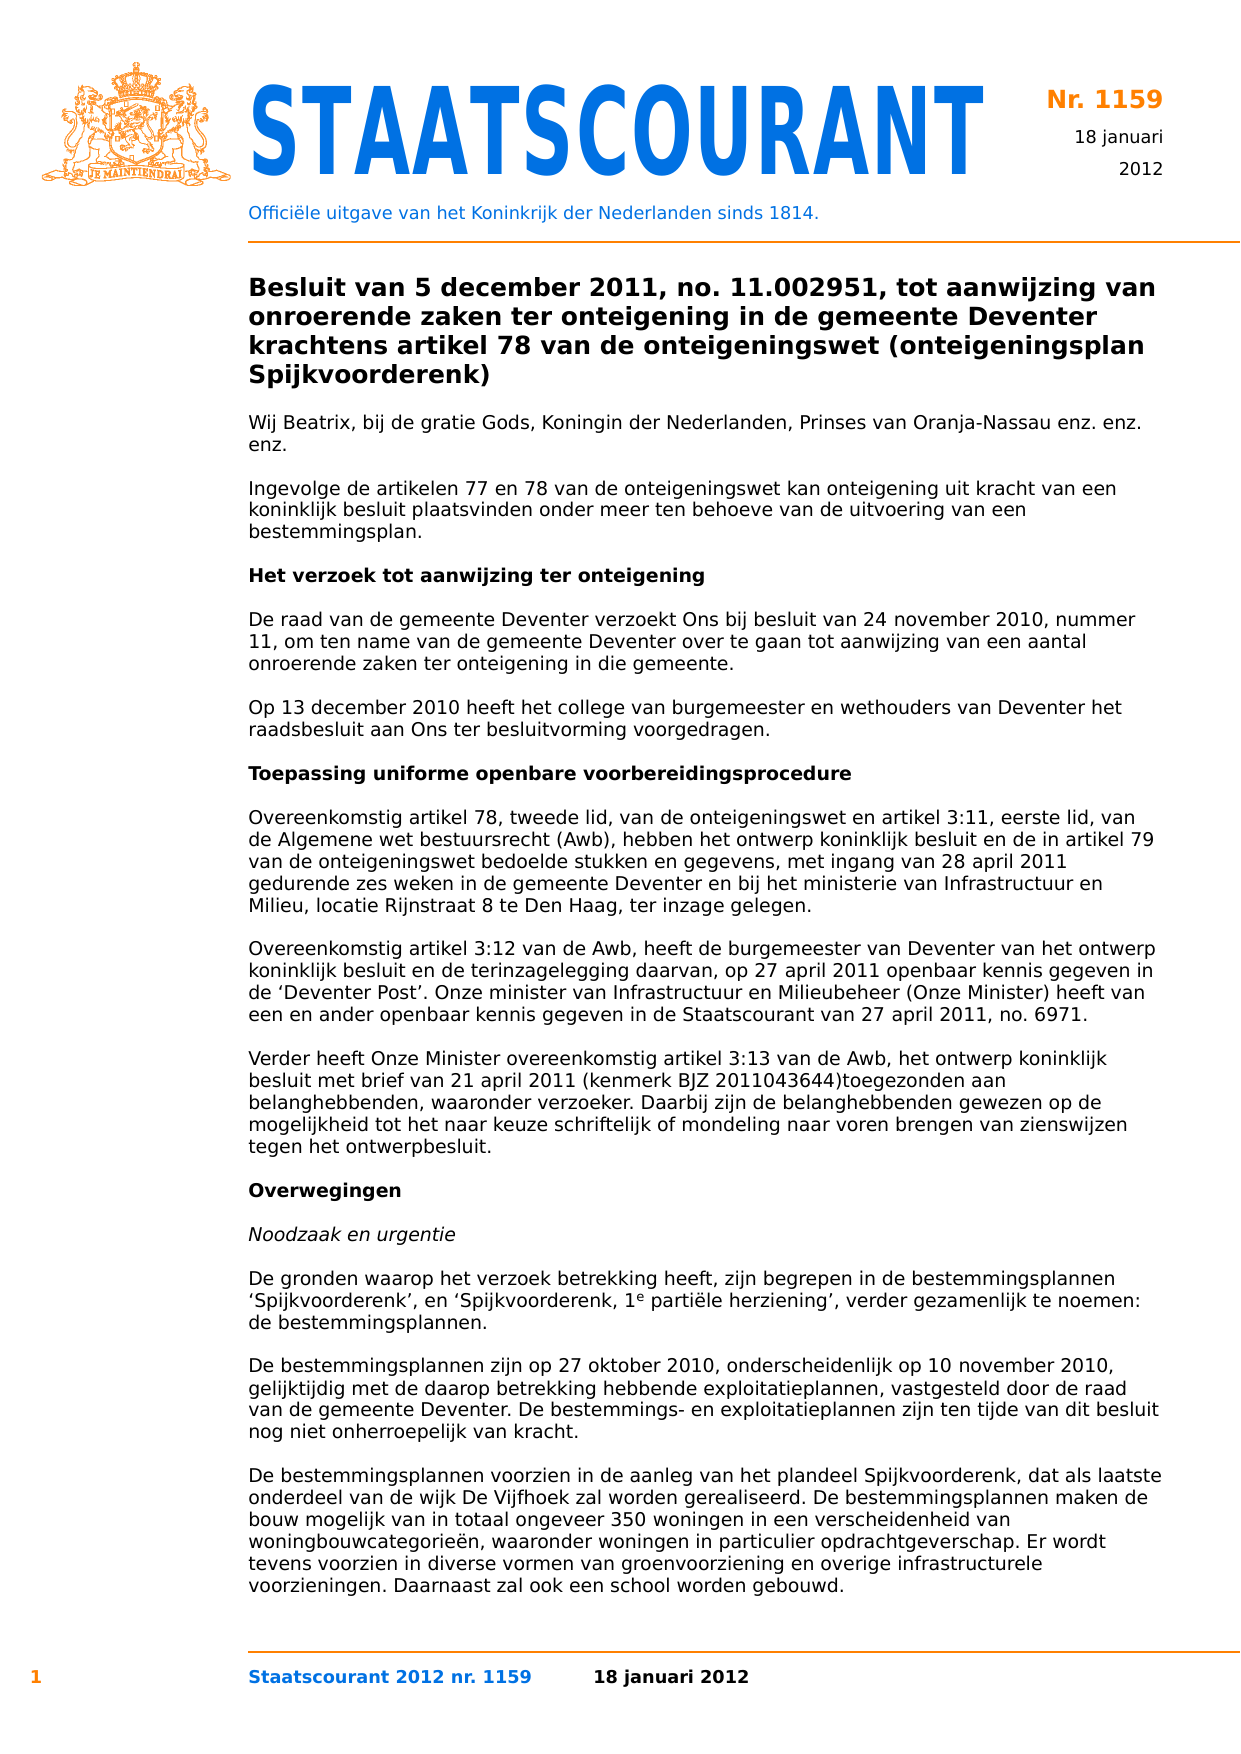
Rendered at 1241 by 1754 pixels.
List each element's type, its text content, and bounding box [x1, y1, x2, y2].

table_cell 18 januari [998, 121, 1240, 153]
text Verder heeft Onze Minister overeenkomstig artikel 3:13 van de Awb, het ontwerp koninklijk besluit met brief van 21 april 2011 (kenmerk BJZ 2011043644)toegezonden aan belanghebbenden, waaronder verzoeker. Daarbij zijn de belanghebbenden gewezen op de mogelijkheid tot het naar keuze schriftelijk of mondeling naar voren brengen van zienswijzen tegen het ontwerpbesluit. [248, 1048, 1163, 1158]
text Overeenkomstig artikel 78, tweede lid, van de onteigeningswet en artikel 3:11, eerste lid, van de Algemene wet bestuursrecht (Awb), hebben het ontwerp koninklijk besluit en de in artikel 79 van de onteigeningswet bedoelde stukken en gegevens, met ingang van 28 april 2011 gedurende zes weken in de gemeente Deventer en bij het ministerie van Infrastructuur en Milieu, locatie Rijnstraat 8 te Den Haag, ter inzage gelegen. [248, 807, 1163, 916]
text De raad van de gemeente Deventer verzoekt Ons bij besluit van 24 november 2010, nummer 11, om ten name van de gemeente Deventer over te gaan tot aanwijzing van een aantal onroerende zaken ter onteigening in die gemeente. [248, 609, 1163, 675]
text Overeenkomstig artikel 3:12 van de Awb, heeft de burgemeester van Deventer van het ontwerp koninklijk besluit en de terinzagelegging daarvan, op 27 april 2011 openbaar kennis gegeven in de ‘Deventer Post’. Onze minister van Infrastructuur en Milieubeheer (Onze Minister) heeft van een en ander openbaar kennis gegeven in de Staatscourant van 27 april 2011, no. 6971. [248, 938, 1163, 1026]
text De bestemmingsplannen voorzien in de aanleg van het plandeel Spijkvoorderenk, dat als laatste onderdeel van de wijk De Vijfhoek zal worden gerealiseerd. De bestemmingsplannen maken de bouw mogelijk van in totaal ongeveer 350 woningen in een verscheidenheid van woningbouwcategorieën, waaronder woningen in particulier opdrachtgeverschap. Er wordt tevens voorzien in diverse vormen van groenvoorziening en overige infrastructurele voorzieningen. Daarnaast zal ook een school worden gebouwd. [248, 1465, 1163, 1597]
subtitle Noodzaak en urgentie [248, 1224, 1163, 1246]
text Op 13 december 2010 heeft het college van burgemeester en wethouders van Deventer het raadsbesluit aan Ons ter besluitvorming voorgedragen. [248, 697, 1163, 741]
text Wij Beatrix, bij de gratie Gods, Koningin der Nederlanden, Prinses van Oranja-Nassau enz. enz. enz. [248, 412, 1163, 456]
table_header STAATSCOURANT [248, 62, 998, 203]
table_cell Officiële uitgave van het Koninkrijk der Nederlanden sinds 1814. [248, 203, 1240, 241]
text De gronden waarop het verzoek betrekking heeft, zijn begrepen in de bestemmingsplannen ‘Spijkvoorderenk’, en ‘Spijkvoorderenk, 1e partiële herziening’, verder gezamenlijk te noemen: de bestemmingsplannen. [248, 1268, 1163, 1333]
table_header Nr. 1159 [998, 62, 1240, 121]
text Ingevolge de artikelen 77 en 78 van de onteigeningswet kan onteigening uit kracht van een koninklijk besluit plaatsvinden onder meer ten behoeve van de uitvoering van een bestemmingsplan. [248, 477, 1163, 543]
subtitle Besluit van 5 december 2011, no. 11.002951, tot aanwijzing van onroerende zaken ter onteigening in de gemeente Deventer krachtens artikel 78 van de onteigeningswet (onteigeningsplan Spijkvoorderenk) [248, 273, 1163, 390]
subtitle Overwegingen [248, 1180, 1163, 1202]
table_header [25, 62, 248, 241]
table_cell 2012 [998, 153, 1240, 203]
picture [41, 62, 231, 186]
text De bestemmingsplannen zijn op 27 oktober 2010, onderscheidenlijk op 10 november 2010, gelijktijdig met de daarop betrekking hebbende exploitatieplannen, vastgesteld door de raad van de gemeente Deventer. De bestemmings- en exploitatieplannen zijn ten tijde van dit besluit nog niet onherroepelijk van kracht. [248, 1355, 1163, 1443]
subtitle Het verzoek tot aanwijzing ter onteigening [248, 565, 1163, 587]
subtitle Toepassing uniforme openbare voorbereidingsprocedure [248, 763, 1163, 785]
